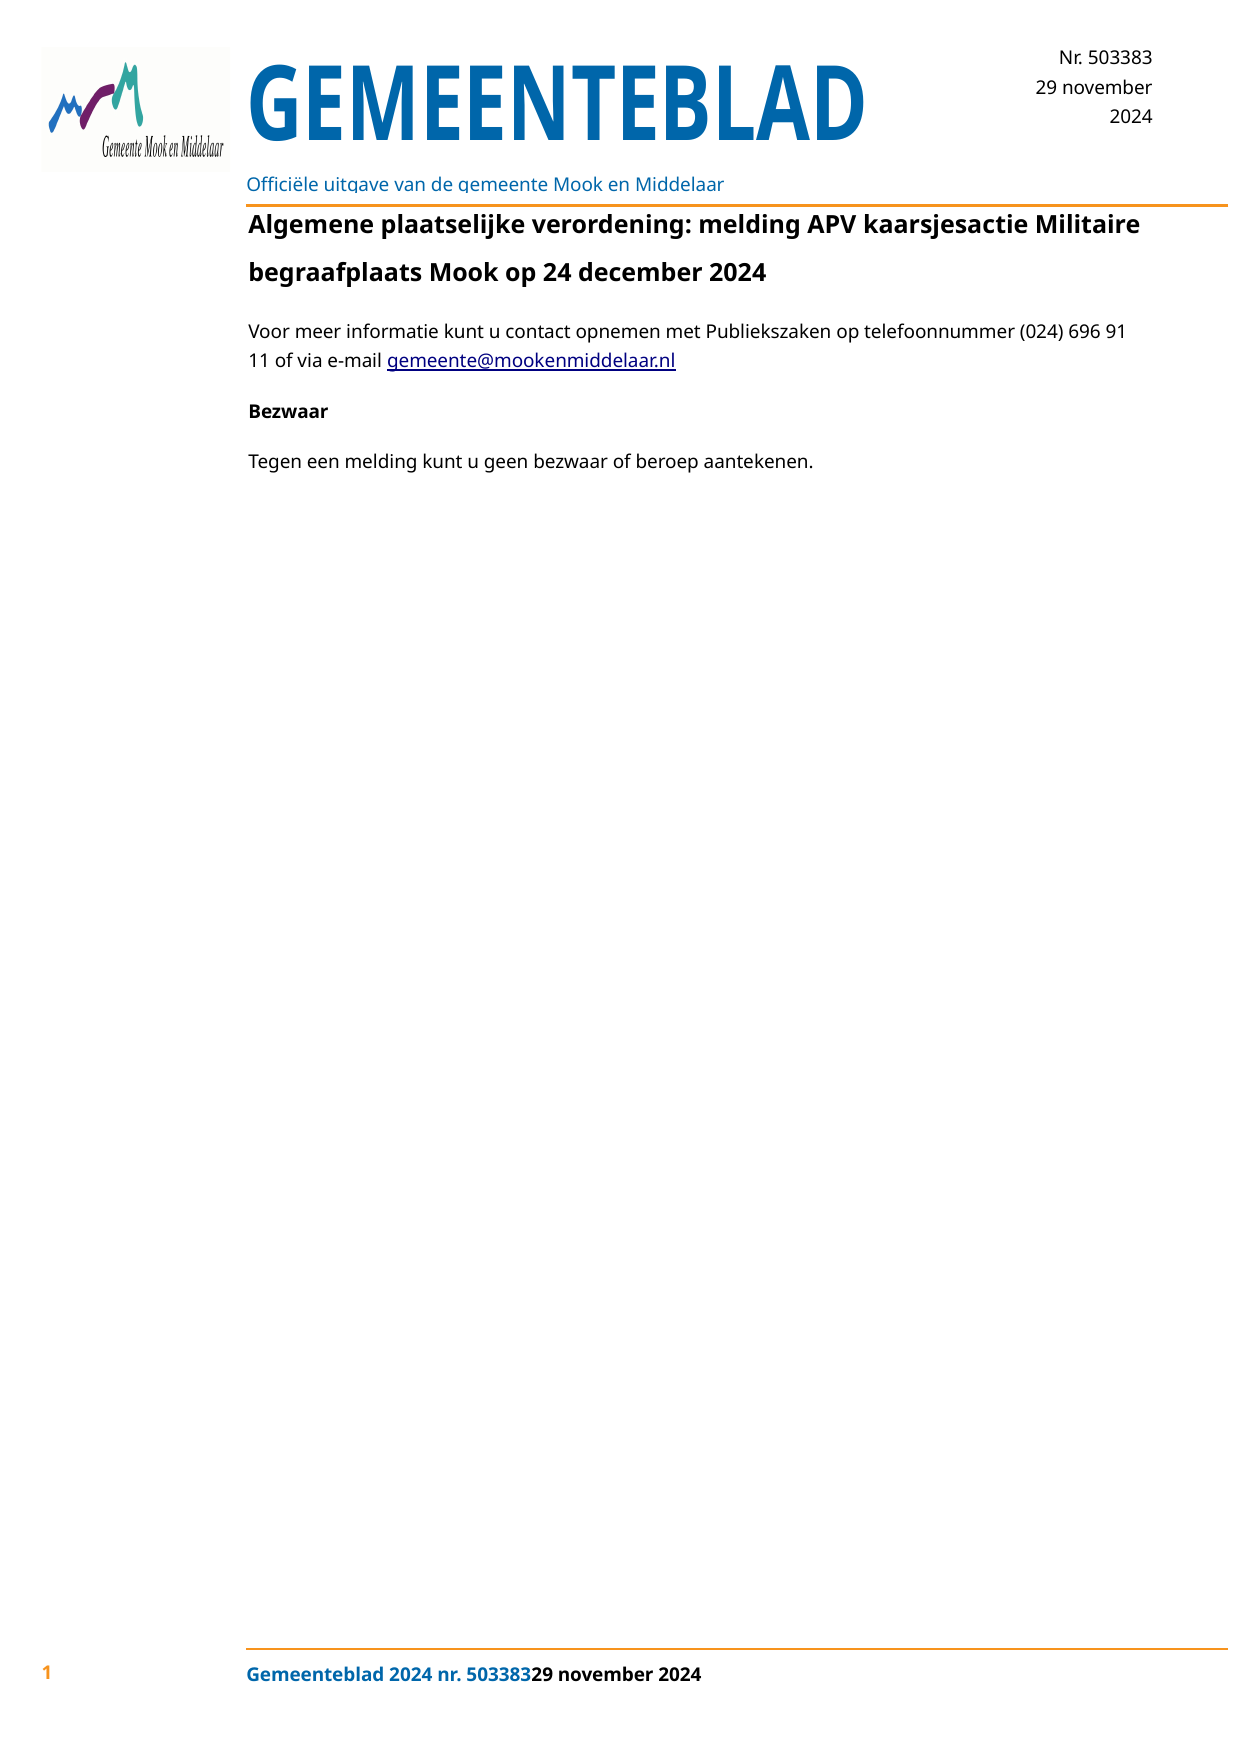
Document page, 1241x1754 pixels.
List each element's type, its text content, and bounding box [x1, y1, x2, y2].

text Algemene plaatselijke verordening: melding APV kaarsjesactie Militaire begraafplaats Mook op 24 december 2024 [248, 207, 1152, 288]
text Tegen een melding kunt u geen bezwaar of beroep aantekenen. [248, 448, 1152, 474]
text Voor meer informatie kunt u contact opnemen met Publiekszaken op telefoonnummer (024) 696 91 11 of via e-mail gemeente@mookenmiddelaar.nl [248, 318, 1152, 373]
picture [41, 47, 231, 172]
text Bezwaar [248, 398, 1152, 424]
